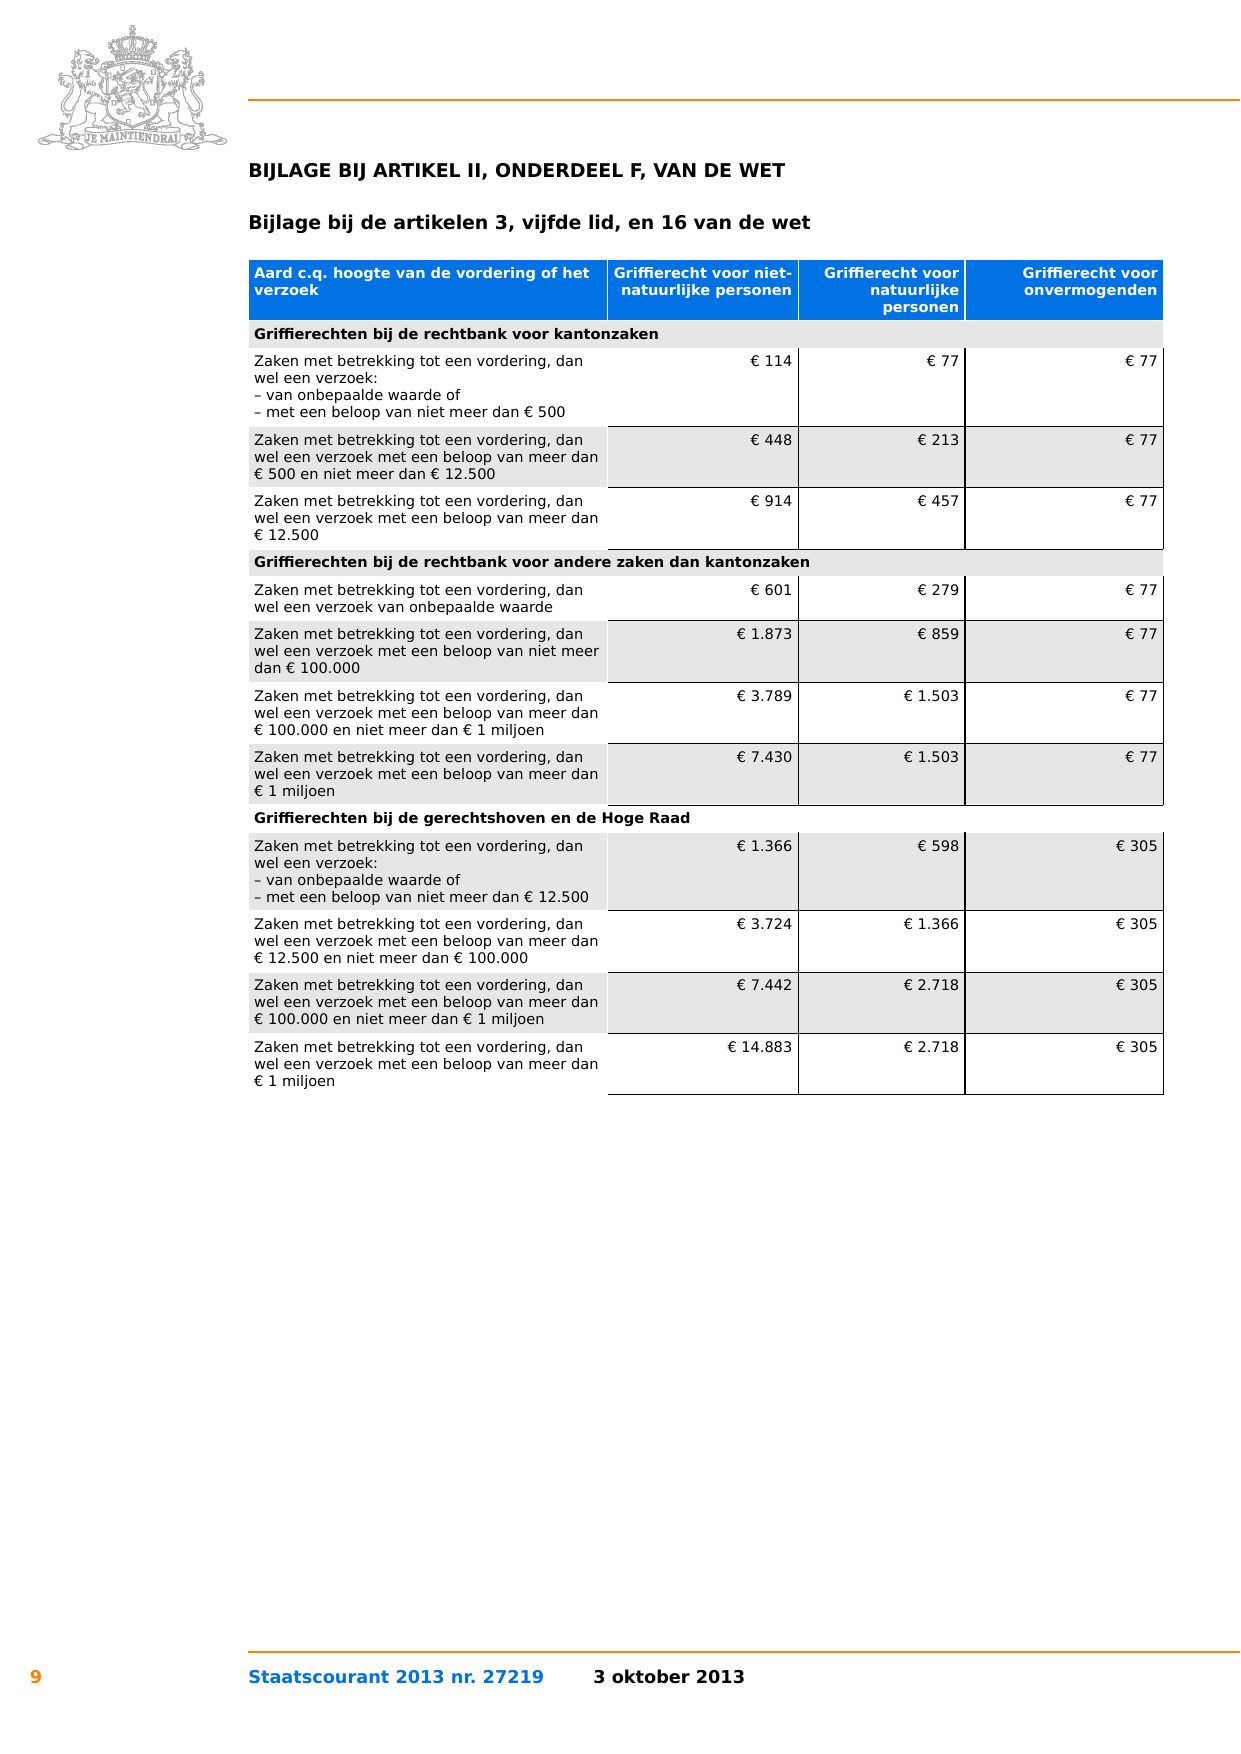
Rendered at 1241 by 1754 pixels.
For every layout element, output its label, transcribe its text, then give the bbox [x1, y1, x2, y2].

table_cell € 1.366 [799, 911, 964, 972]
table_cell € 77 [966, 621, 1163, 682]
table_cell € 77 [966, 427, 1163, 487]
picture [38, 25, 227, 150]
table_cell € 114 [608, 349, 798, 426]
subtitle BIJLAGE BIJ ARTIKEL II, ONDERDEEL F, VAN DE WET [248, 160, 1163, 182]
table_cell € 457 [799, 488, 964, 549]
table_cell € 77 [966, 349, 1163, 426]
table_cell Zaken met betrekking tot een vordering, dan wel een verzoek met een beloop van meer dan € 100.000 en niet meer dan € 1 miljoen [249, 973, 607, 1033]
table_cell Griffierechten bij de gerechtshoven en de Hoge Raad [249, 806, 1163, 832]
table_cell € 1.503 [799, 744, 964, 804]
table_cell € 77 [966, 577, 1163, 620]
table_cell Zaken met betrekking tot een vordering, dan wel een verzoek met een beloop van meer dan € 12.500 [249, 488, 607, 549]
table_cell € 7.430 [608, 744, 798, 804]
table_cell Griffierechten bij de rechtbank voor andere zaken dan kantonzaken [249, 550, 1163, 576]
table_cell € 1.366 [608, 833, 798, 910]
table_cell Zaken met betrekking tot een vordering, dan wel een verzoek met een beloop van meer dan € 1 miljoen [249, 1034, 607, 1094]
table_cell € 1.503 [799, 683, 964, 743]
table_cell € 77 [966, 488, 1163, 549]
table_header Aard c.q. hoogte van de vordering of het verzoek [249, 260, 607, 320]
table_cell Zaken met betrekking tot een vordering, dan wel een verzoek met een beloop van meer dan € 100.000 en niet meer dan € 1 miljoen [249, 683, 607, 743]
table_cell € 601 [608, 577, 798, 620]
table_cell Zaken met betrekking tot een vordering, dan wel een verzoek met een beloop van niet meer dan € 100.000 [249, 621, 607, 682]
subtitle Bijlage bij de artikelen 3, vijfde lid, en 16 van de wet [248, 212, 1163, 234]
table_header Griffierecht voor natuurlijke personen [799, 260, 964, 320]
table_cell € 1.873 [608, 621, 798, 682]
table_cell € 448 [608, 427, 798, 487]
table_cell € 305 [966, 911, 1163, 972]
table_cell € 279 [799, 577, 964, 620]
table_cell Zaken met betrekking tot een vordering, dan wel een verzoek met een beloop van meer dan € 12.500 en niet meer dan € 100.000 [249, 911, 607, 972]
table_cell € 859 [799, 621, 964, 682]
table_cell € 914 [608, 488, 798, 549]
table_cell Zaken met betrekking tot een vordering, dan wel een verzoek van onbepaalde waarde [249, 577, 607, 620]
table_cell Zaken met betrekking tot een vordering, dan wel een verzoek met een beloop van meer dan € 1 miljoen [249, 744, 607, 804]
table_cell € 305 [966, 1034, 1163, 1094]
table_cell € 3.789 [608, 683, 798, 743]
table_cell € 77 [799, 349, 964, 426]
table_header Griffierecht voor onvermogenden [966, 260, 1163, 320]
table_cell € 2.718 [799, 1034, 964, 1094]
table_cell € 3.724 [608, 911, 798, 972]
table_cell € 7.442 [608, 973, 798, 1033]
table_cell € 77 [966, 683, 1163, 743]
table_cell € 213 [799, 427, 964, 487]
table_cell Zaken met betrekking tot een vordering, dan wel een verzoek met een beloop van meer dan € 500 en niet meer dan € 12.500 [249, 427, 607, 487]
table_cell Zaken met betrekking tot een vordering, dan wel een verzoek: – van onbepaalde waarde of – met een beloop van niet meer dan € 12.500 [249, 833, 607, 910]
table_header Griffierecht voor niet-natuurlijke personen [608, 260, 798, 320]
table_cell € 598 [799, 833, 964, 910]
table_cell Griffierechten bij de rechtbank voor kantonzaken [249, 321, 1163, 348]
table_cell Zaken met betrekking tot een vordering, dan wel een verzoek: – van onbepaalde waarde of – met een beloop van niet meer dan € 500 [249, 349, 607, 426]
table_cell € 77 [966, 744, 1163, 804]
table_cell € 2.718 [799, 973, 964, 1033]
table_cell € 14.883 [608, 1034, 798, 1094]
table_cell € 305 [966, 833, 1163, 910]
table_cell € 305 [966, 973, 1163, 1033]
